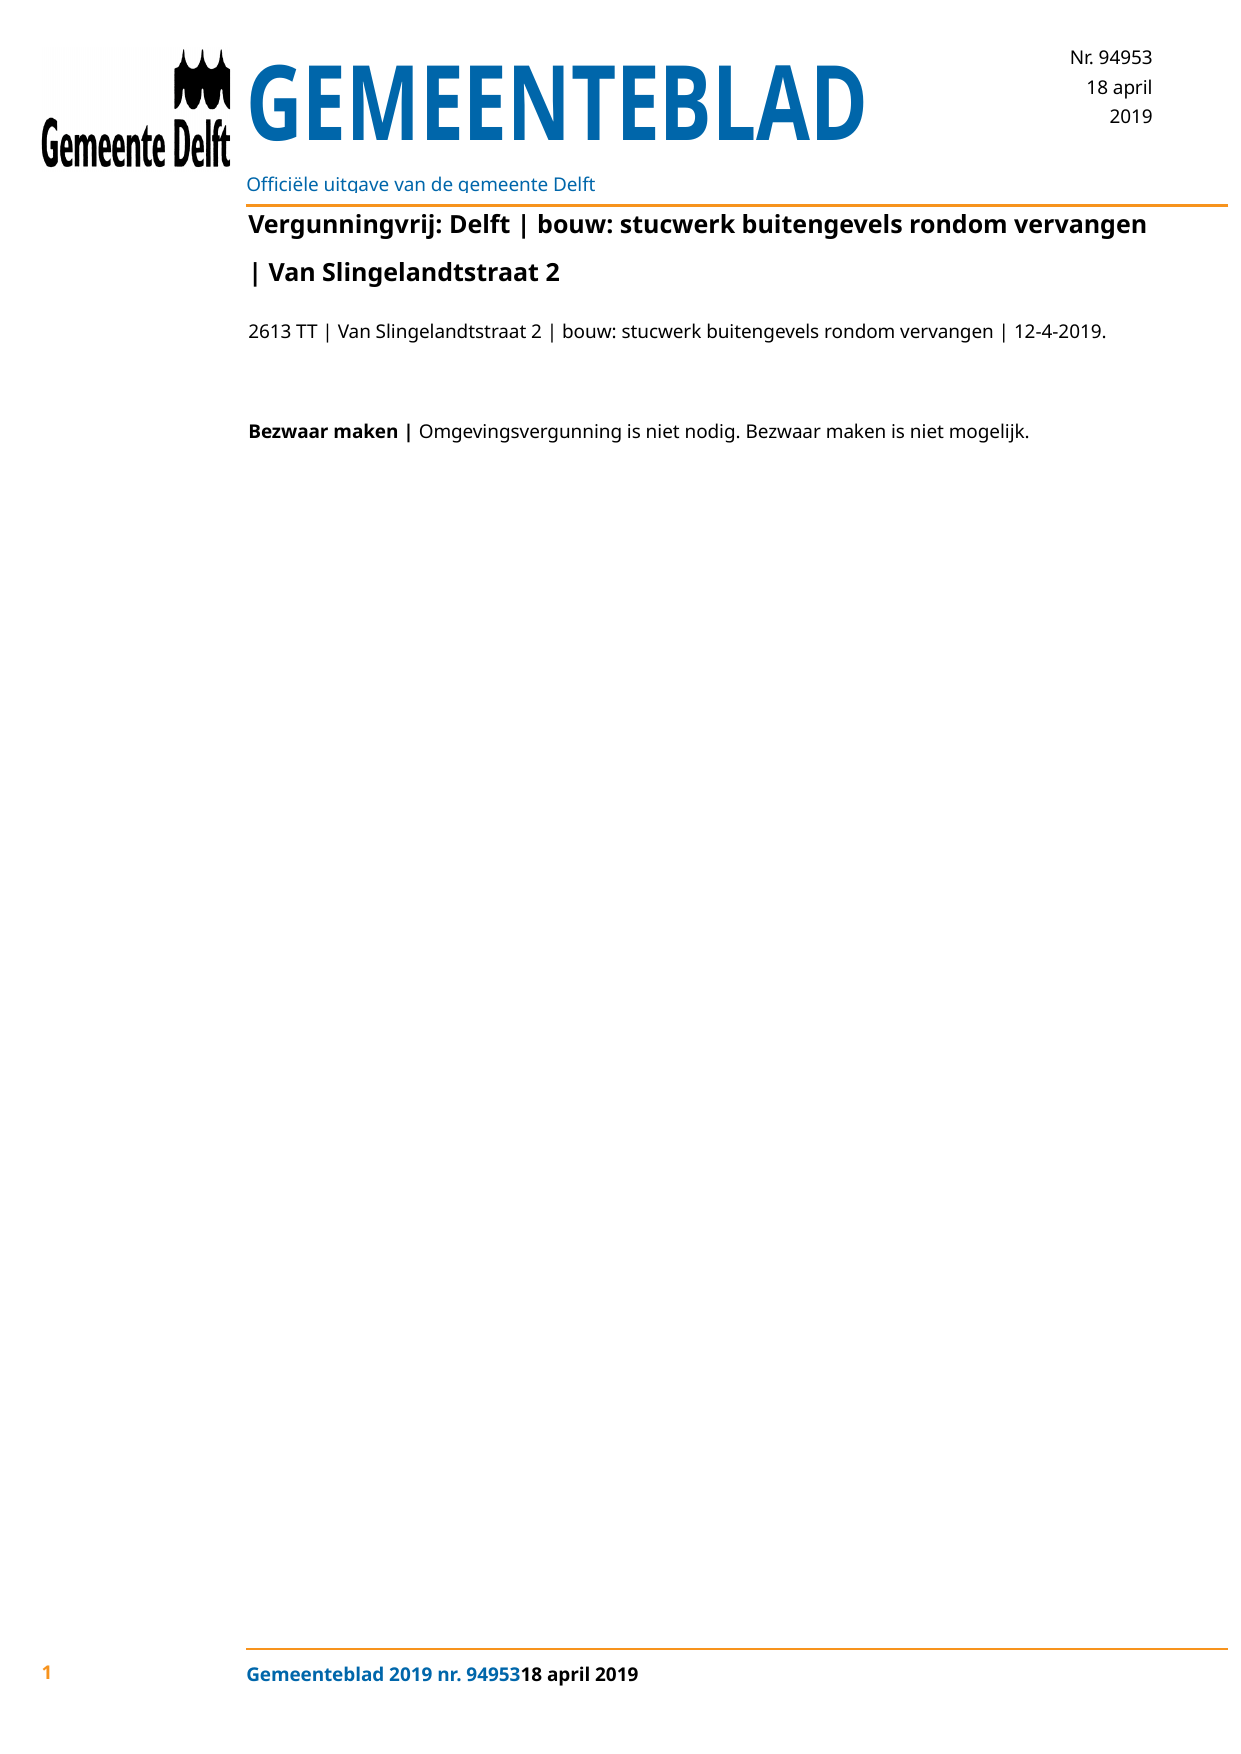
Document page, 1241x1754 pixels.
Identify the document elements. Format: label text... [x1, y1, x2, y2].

picture [41, 47, 231, 172]
text Vergunningvrij: Delft | bouw: stucwerk buitengevels rondom vervangen | Van Slingelandtstraat 2 [248, 207, 1152, 288]
text 2613 TT | Van Slingelandtstraat 2 | bouw: stucwerk buitengevels rondom vervangen | 12-4-2019. [248, 318, 1152, 344]
text Bezwaar maken | Omgevingsvergunning is niet nodig. Bezwaar maken is niet mogelijk. [248, 419, 1152, 444]
